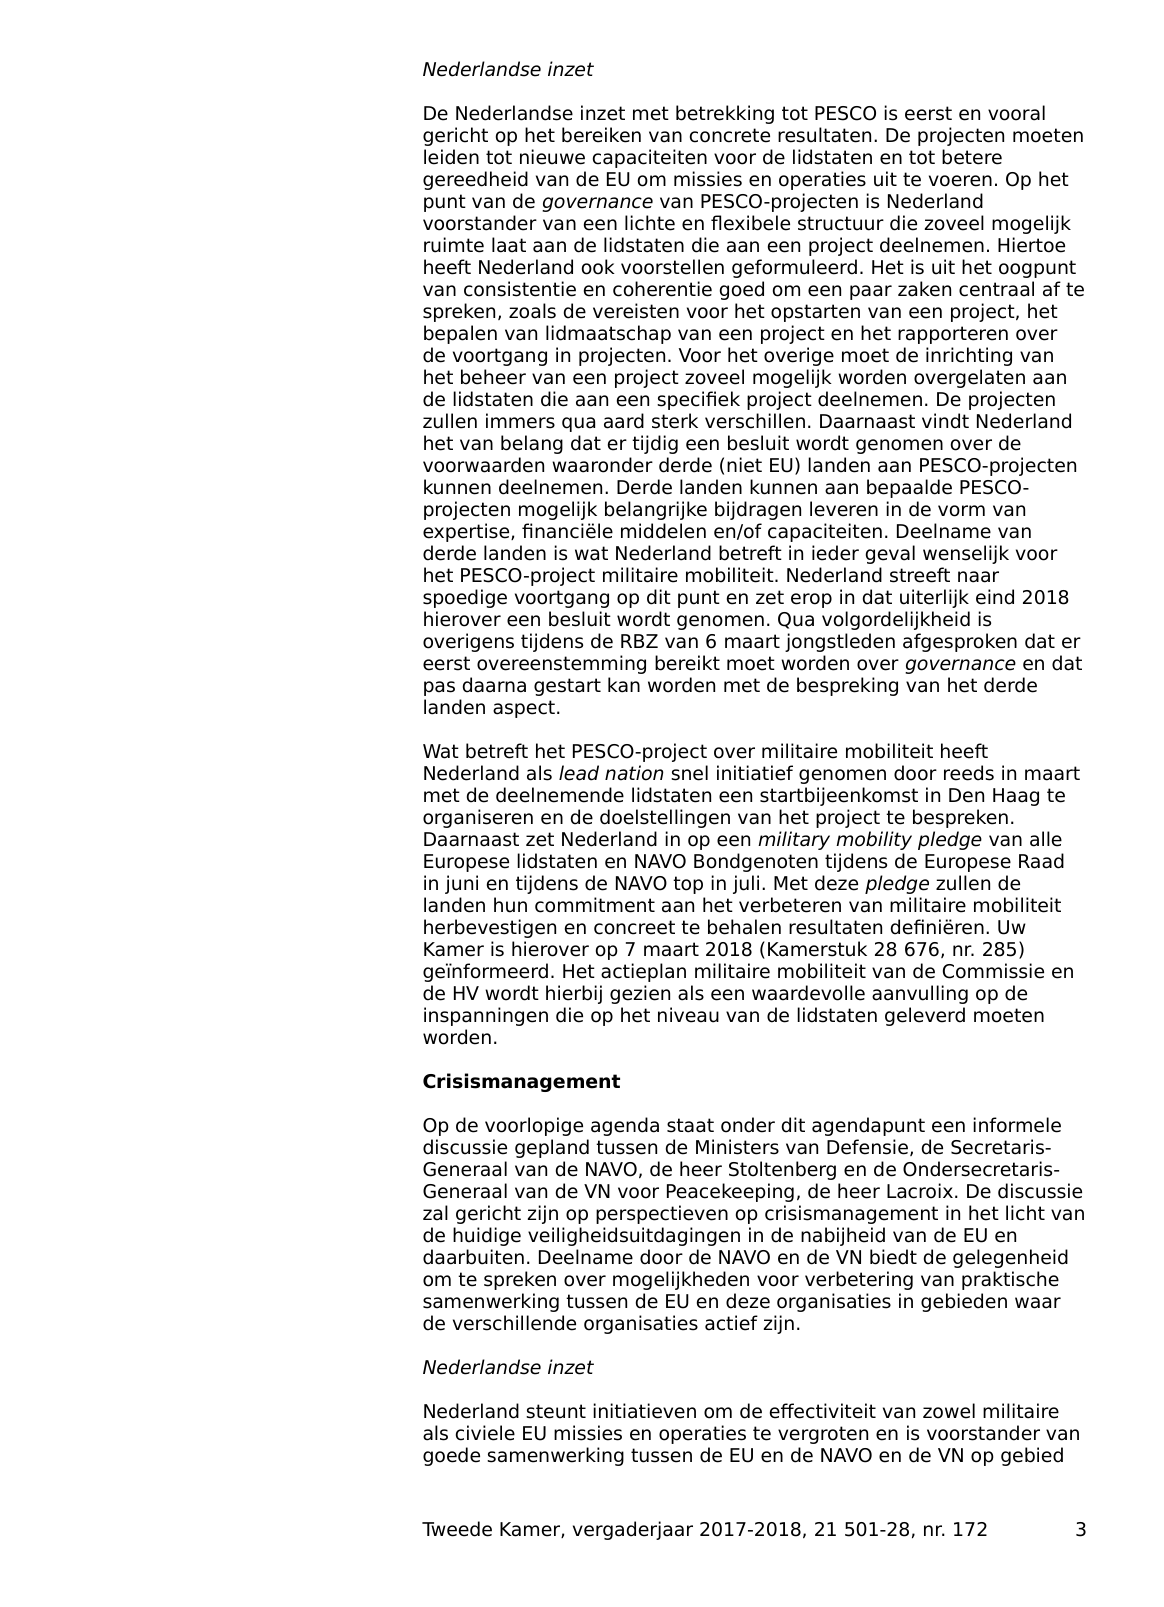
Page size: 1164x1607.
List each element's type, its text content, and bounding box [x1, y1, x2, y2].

text Nederland steunt initiatieven om de effectiviteit van zowel militaire als civiele EU missies en operaties te vergroten en is voorstander van goede samenwerking tussen de EU en de NAVO en de VN op gebied [422, 1401, 1087, 1467]
subtitle Nederlandse inzet [422, 1357, 1087, 1379]
text De Nederlandse inzet met betrekking tot PESCO is eerst en vooral gericht op het bereiken van concrete resultaten. De projecten moeten leiden tot nieuwe capaciteiten voor de lidstaten en tot betere gereedheid van de EU om missies en operaties uit te voeren. Op het punt van de governance van PESCO-projecten is Nederland voorstander van een lichte en flexibele structuur die zoveel mogelijk ruimte laat aan de lidstaten die aan een project deelnemen. Hiertoe heeft Nederland ook voorstellen geformuleerd. Het is uit het oogpunt van consistentie en coherentie goed om een paar zaken centraal af te spreken, zoals de vereisten voor het opstarten van een project, het bepalen van lidmaatschap van een project en het rapporteren over de voortgang in projecten. Voor het overige moet de inrichting van het beheer van een project zoveel mogelijk worden overgelaten aan de lidstaten die aan een specifiek project deelnemen. De projecten zullen immers qua aard sterk verschillen. Daarnaast vindt Nederland het van belang dat er tijdig een besluit wordt genomen over de voorwaarden waaronder derde (niet EU) landen aan PESCO-projecten kunnen deelnemen. Derde landen kunnen aan bepaalde PESCO-projecten mogelijk belangrijke bijdragen leveren in de vorm van expertise, financiële middelen en/of capaciteiten. Deelname van derde landen is wat Nederland betreft in ieder geval wenselijk voor het PESCO-project militaire mobiliteit. Nederland streeft naar spoedige voortgang op dit punt en zet erop in dat uiterlijk eind 2018 hierover een besluit wordt genomen. Qua volgordelijkheid is overigens tijdens de RBZ van 6 maart jongstleden afgesproken dat er eerst overeenstemming bereikt moet worden over governance en dat pas daarna gestart kan worden met de bespreking van het derde landen aspect. [422, 103, 1087, 719]
text Wat betreft het PESCO-project over militaire mobiliteit heeft Nederland als lead nation snel initiatief genomen door reeds in maart met de deelnemende lidstaten een startbijeenkomst in Den Haag te organiseren en de doelstellingen van het project te bespreken. Daarnaast zet Nederland in op een military mobility pledge van alle Europese lidstaten en NAVO Bondgenoten tijdens de Europese Raad in juni en tijdens de NAVO top in juli. Met deze pledge zullen de landen hun commitment aan het verbeteren van militaire mobiliteit herbevestigen en concreet te behalen resultaten definiëren. Uw Kamer is hierover op 7 maart 2018 (Kamerstuk 28 676, nr. 285) geïnformeerd. Het actieplan militaire mobiliteit van de Commissie en de HV wordt hierbij gezien als een waardevolle aanvulling op de inspanningen die op het niveau van de lidstaten geleverd moeten worden. [422, 741, 1087, 1048]
subtitle Nederlandse inzet [422, 59, 1087, 81]
text Op de voorlopige agenda staat onder dit agendapunt een informele discussie gepland tussen de Ministers van Defensie, de Secretaris-Generaal van de NAVO, de heer Stoltenberg en de Ondersecretaris-Generaal van de VN voor Peacekeeping, de heer Lacroix. De discussie zal gericht zijn op perspectieven op crisismanagement in het licht van de huidige veiligheidsuitdagingen in de nabijheid van de EU en daarbuiten. Deelname door de NAVO en de VN biedt de gelegenheid om te spreken over mogelijkheden voor verbetering van praktische samenwerking tussen de EU en deze organisaties in gebieden waar de verschillende organisaties actief zijn. [422, 1115, 1087, 1335]
subtitle Crisismanagement [422, 1071, 1087, 1093]
